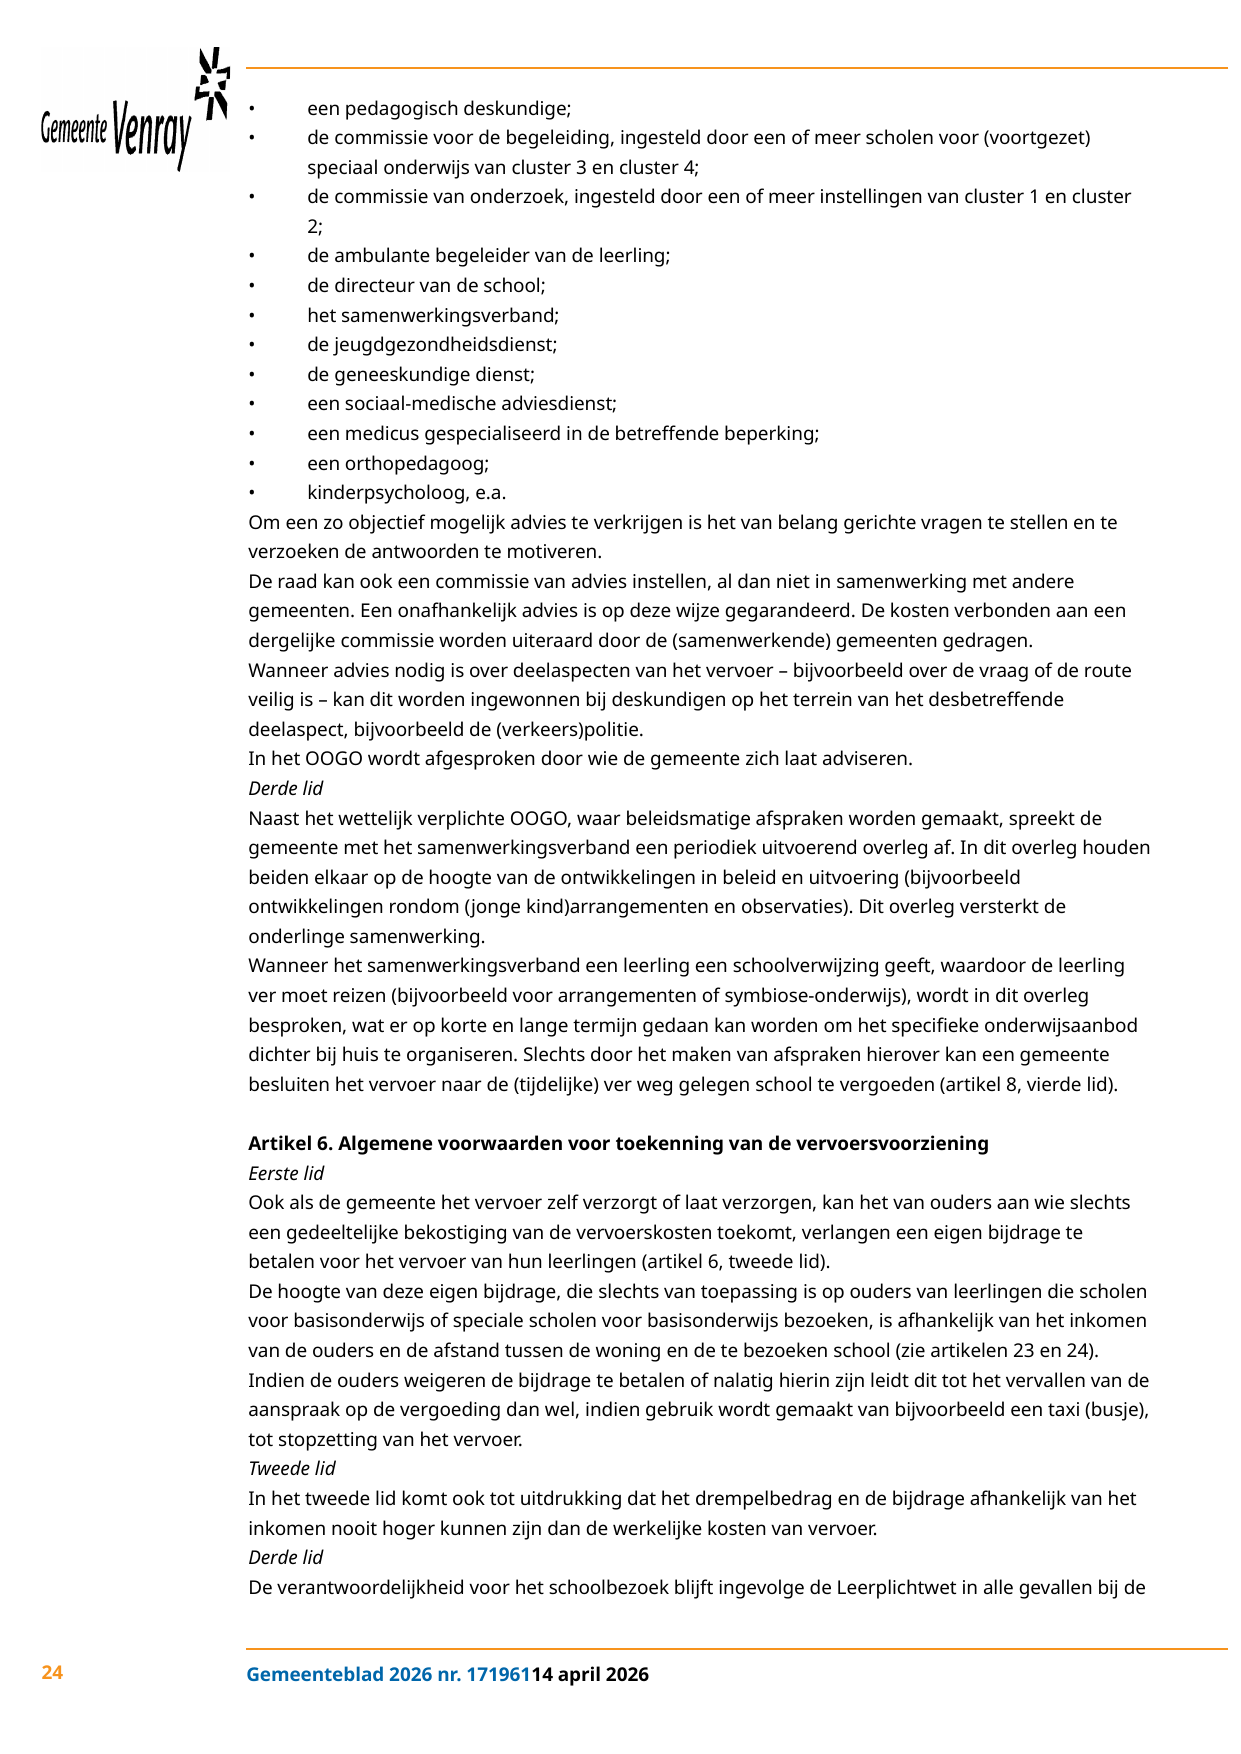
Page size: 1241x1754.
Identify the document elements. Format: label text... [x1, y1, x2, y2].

text Ook als de gemeente het vervoer zelf verzorgt of laat verzorgen, kan het van ouders aan wie slechts een gedeeltelijke bekostiging van de vervoerskosten toekomt, verlangen een eigen bijdrage te betalen voor het vervoer van hun leerlingen (artikel 6, tweede lid). [248, 1189, 1152, 1274]
list een orthopedagoog; [248, 450, 1152, 476]
list de directeur van de school; [248, 272, 1152, 298]
text De hoogte van deze eigen bijdrage, die slechts van toepassing is op ouders van leerlingen die scholen voor basisonderwijs of speciale scholen voor basisonderwijs bezoeken, is afhankelijk van het inkomen van de ouders en de afstand tussen de woning en de te bezoeken school (zie artikelen 23 en 24). Indien de ouders weigeren de bijdrage te betalen of nalatig hierin zijn leidt dit tot het vervallen van de aanspraak op de vergoeding dan wel, indien gebruik wordt gemaakt van bijvoorbeeld een taxi (busje), tot stopzetting van het vervoer. [248, 1278, 1152, 1452]
picture [41, 47, 231, 172]
text De verantwoordelijkheid voor het schoolbezoek blijft ingevolge de Leerplichtwet in alle gevallen bij de [248, 1574, 1152, 1600]
text Derde lid [248, 1544, 1152, 1570]
list een pedagogisch deskundige; [248, 95, 1152, 121]
list de jeugdgezondheidsdienst; [248, 331, 1152, 357]
list het samenwerkingsverband; [248, 302, 1152, 328]
text De raad kan ook een commissie van advies instellen, al dan niet in samenwerking met andere gemeenten. Een onafhankelijk advies is op deze wijze gegarandeerd. De kosten verbonden aan een dergelijke commissie worden uiteraard door de (samenwerkende) gemeenten gedragen. [248, 568, 1152, 653]
text In het tweede lid komt ook tot uitdrukking dat het drempelbedrag en de bijdrage afhankelijk van het inkomen nooit hoger kunnen zijn dan de werkelijke kosten van vervoer. [248, 1485, 1152, 1541]
text Tweede lid [248, 1456, 1152, 1481]
list een medicus gespecialiseerd in de betreffende beperking; [248, 420, 1152, 446]
text Derde lid [248, 775, 1152, 801]
list de ambulante begeleider van de leerling; [248, 243, 1152, 268]
list een sociaal-medische adviesdienst; [248, 391, 1152, 416]
list kinderpsycholoog, e.a. [248, 479, 1152, 505]
text Om een zo objectief mogelijk advies te verkrijgen is het van belang gerichte vragen te stellen en te verzoeken de antwoorden te motiveren. [248, 509, 1152, 564]
list de commissie voor de begeleiding, ingesteld door een of meer scholen voor (voortgezet) speciaal onderwijs van cluster 3 en cluster 4; [248, 124, 1152, 180]
list de commissie van onderzoek, ingesteld door een of meer instellingen van cluster 1 en cluster 2; [248, 183, 1152, 239]
text Artikel 6. Algemene voorwaarden voor toekenning van de vervoersvoorziening [248, 1130, 1152, 1156]
text Naast het wettelijk verplichte OOGO, waar beleidsmatige afspraken worden gemaakt, spreekt de gemeente met het samenwerkingsverband een periodiek uitvoerend overleg af. In dit overleg houden beiden elkaar op de hoogte van de ontwikkelingen in beleid en uitvoering (bijvoorbeeld ontwikkelingen rondom (jonge kind)arrangementen en observaties). Dit overleg versterkt de onderlinge samenwerking. [248, 805, 1152, 949]
text In het OOGO wordt afgesproken door wie de gemeente zich laat adviseren. [248, 746, 1152, 771]
text Wanneer het samenwerkingsverband een leerling een schoolverwijzing geeft, waardoor de leerling ver moet reizen (bijvoorbeeld voor arrangementen of symbiose-onderwijs), wordt in dit overleg besproken, wat er op korte en lange termijn gedaan kan worden om het specifieke onderwijsaanbod dichter bij huis te organiseren. Slechts door het maken van afspraken hierover kan een gemeente besluiten het vervoer naar de (tijdelijke) ver weg gelegen school te vergoeden (artikel 8, vierde lid). [248, 953, 1152, 1097]
text Wanneer advies nodig is over deelaspecten van het vervoer – bijvoorbeeld over de vraag of de route veilig is – kan dit worden ingewonnen bij deskundigen op het terrein van het desbetreffende deelaspect, bijvoorbeeld de (verkeers)politie. [248, 657, 1152, 742]
list de geneeskundige dienst; [248, 361, 1152, 387]
text Eerste lid [248, 1160, 1152, 1186]
